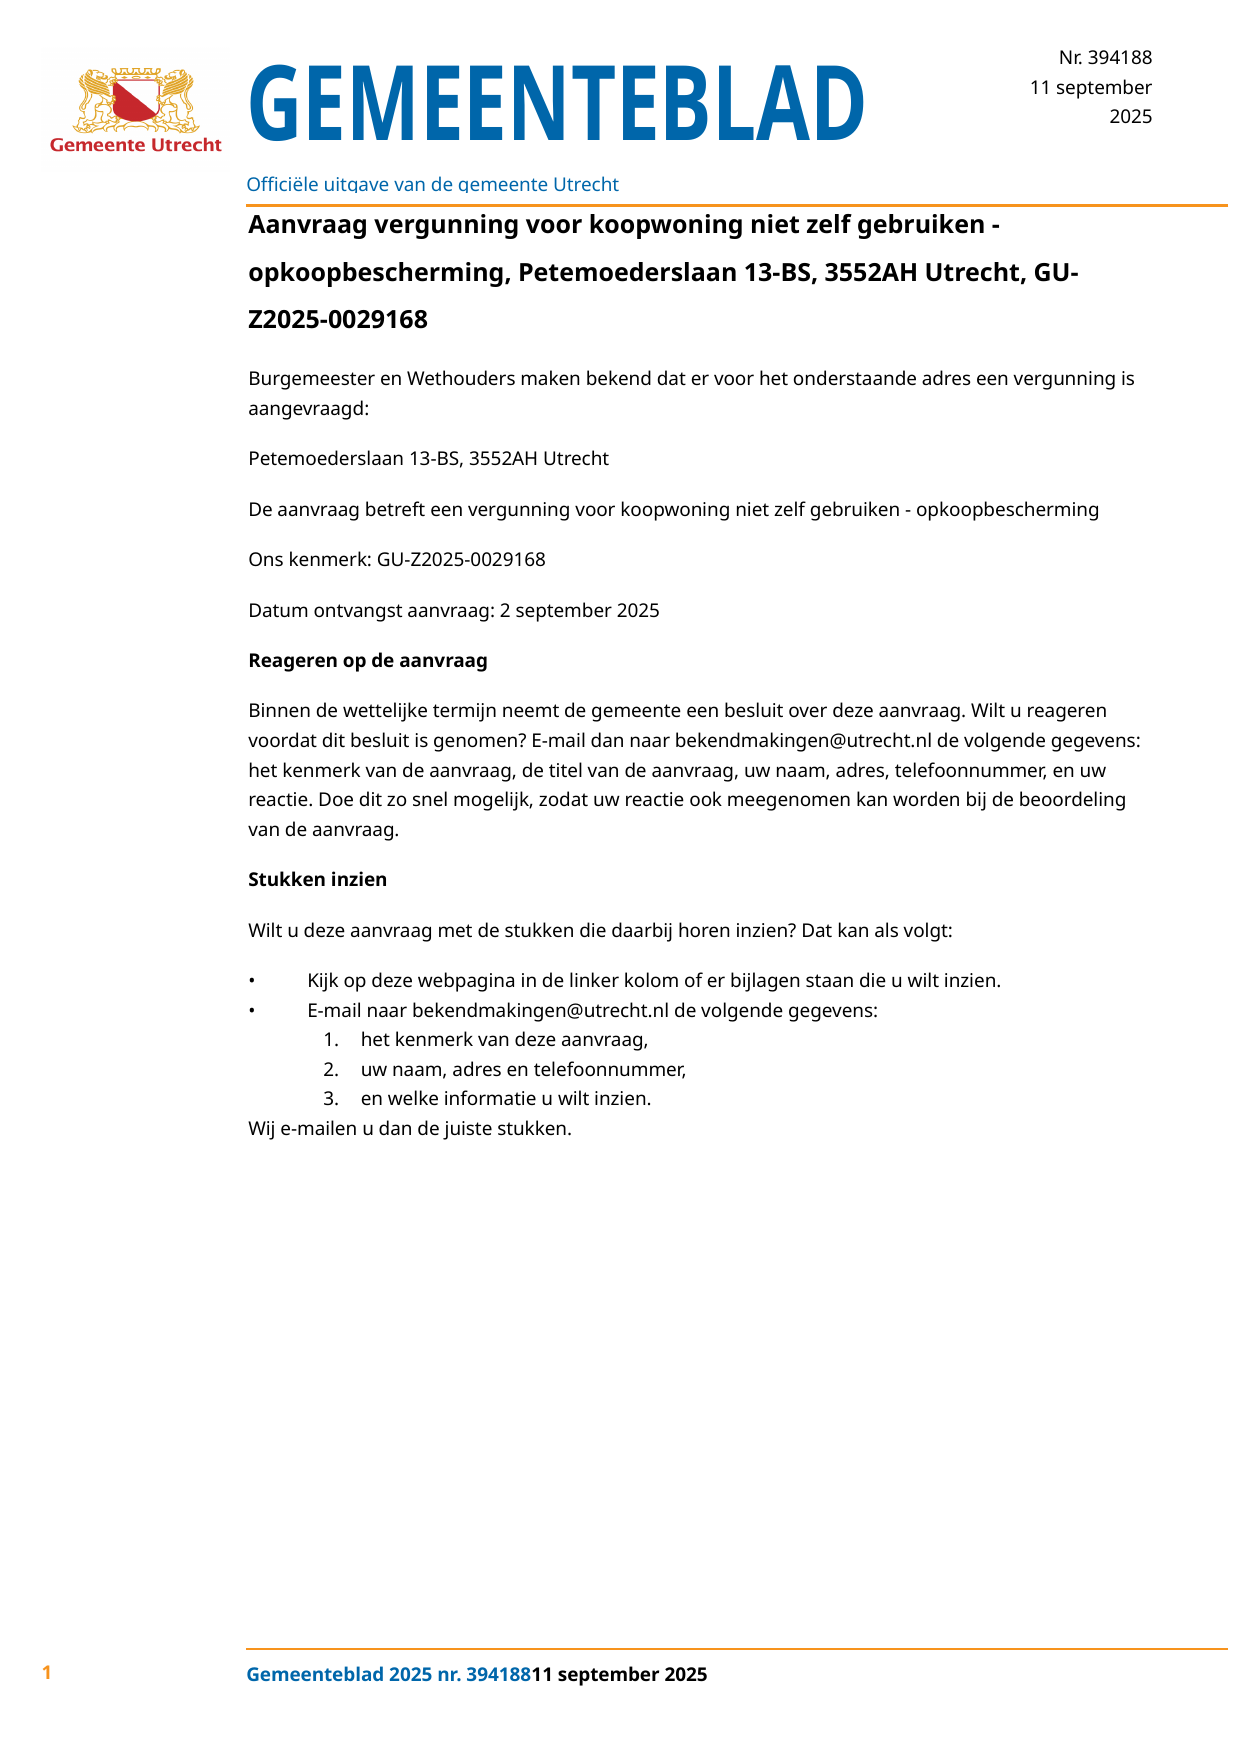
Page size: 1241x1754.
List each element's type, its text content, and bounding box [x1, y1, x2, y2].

text Wilt u deze aanvraag met de stukken die daarbij horen inzien? Dat kan als volgt: [248, 917, 1152, 942]
text Petemoederslaan 13-BS, 3552AH Utrecht [248, 446, 1152, 471]
text Ons kenmerk: GU-Z2025-0029168 [248, 546, 1152, 572]
picture [41, 47, 231, 172]
list het kenmerk van deze aanvraag, [323, 1026, 1152, 1052]
list E-mail naar bekendmakingen@utrecht.nl de volgende gegevens: [248, 997, 1152, 1022]
list en welke informatie u wilt inzien. [323, 1086, 1152, 1111]
text Reageren op de aanvraag [248, 647, 1152, 673]
list Kijk op deze webpagina in de linker kolom of er bijlagen staan die u wilt inzien. [248, 967, 1152, 993]
text Stukken inzien [248, 866, 1152, 892]
text Datum ontvangst aanvraag: 2 september 2025 [248, 597, 1152, 622]
text De aanvraag betreft een vergunning voor koopwoning niet zelf gebruiken - opkoopbescherming [248, 496, 1152, 522]
text Binnen de wettelijke termijn neemt de gemeente een besluit over deze aanvraag. Wilt u reageren voordat dit besluit is genomen? E-mail dan naar bekendmakingen@utrecht.nl de volgende gegevens: het kenmerk van de aanvraag, de titel van de aanvraag, uw naam, adres, telefoonnummer, en uw reactie. Doe dit zo snel mogelijk, zodat uw reactie ook meegenomen kan worden bij de beoordeling van de aanvraag. [248, 698, 1152, 842]
text Wij e-mailen u dan de juiste stukken. [248, 1115, 1152, 1141]
text Aanvraag vergunning voor koopwoning niet zelf gebruiken - opkoopbescherming, Petemoederslaan 13-BS, 3552AH Utrecht, GU-Z2025-0029168 [248, 207, 1152, 336]
list uw naam, adres en telefoonnummer, [323, 1056, 1152, 1082]
text Burgemeester en Wethouders maken bekend dat er voor het onderstaande adres een vergunning is aangevraagd: [248, 366, 1152, 421]
